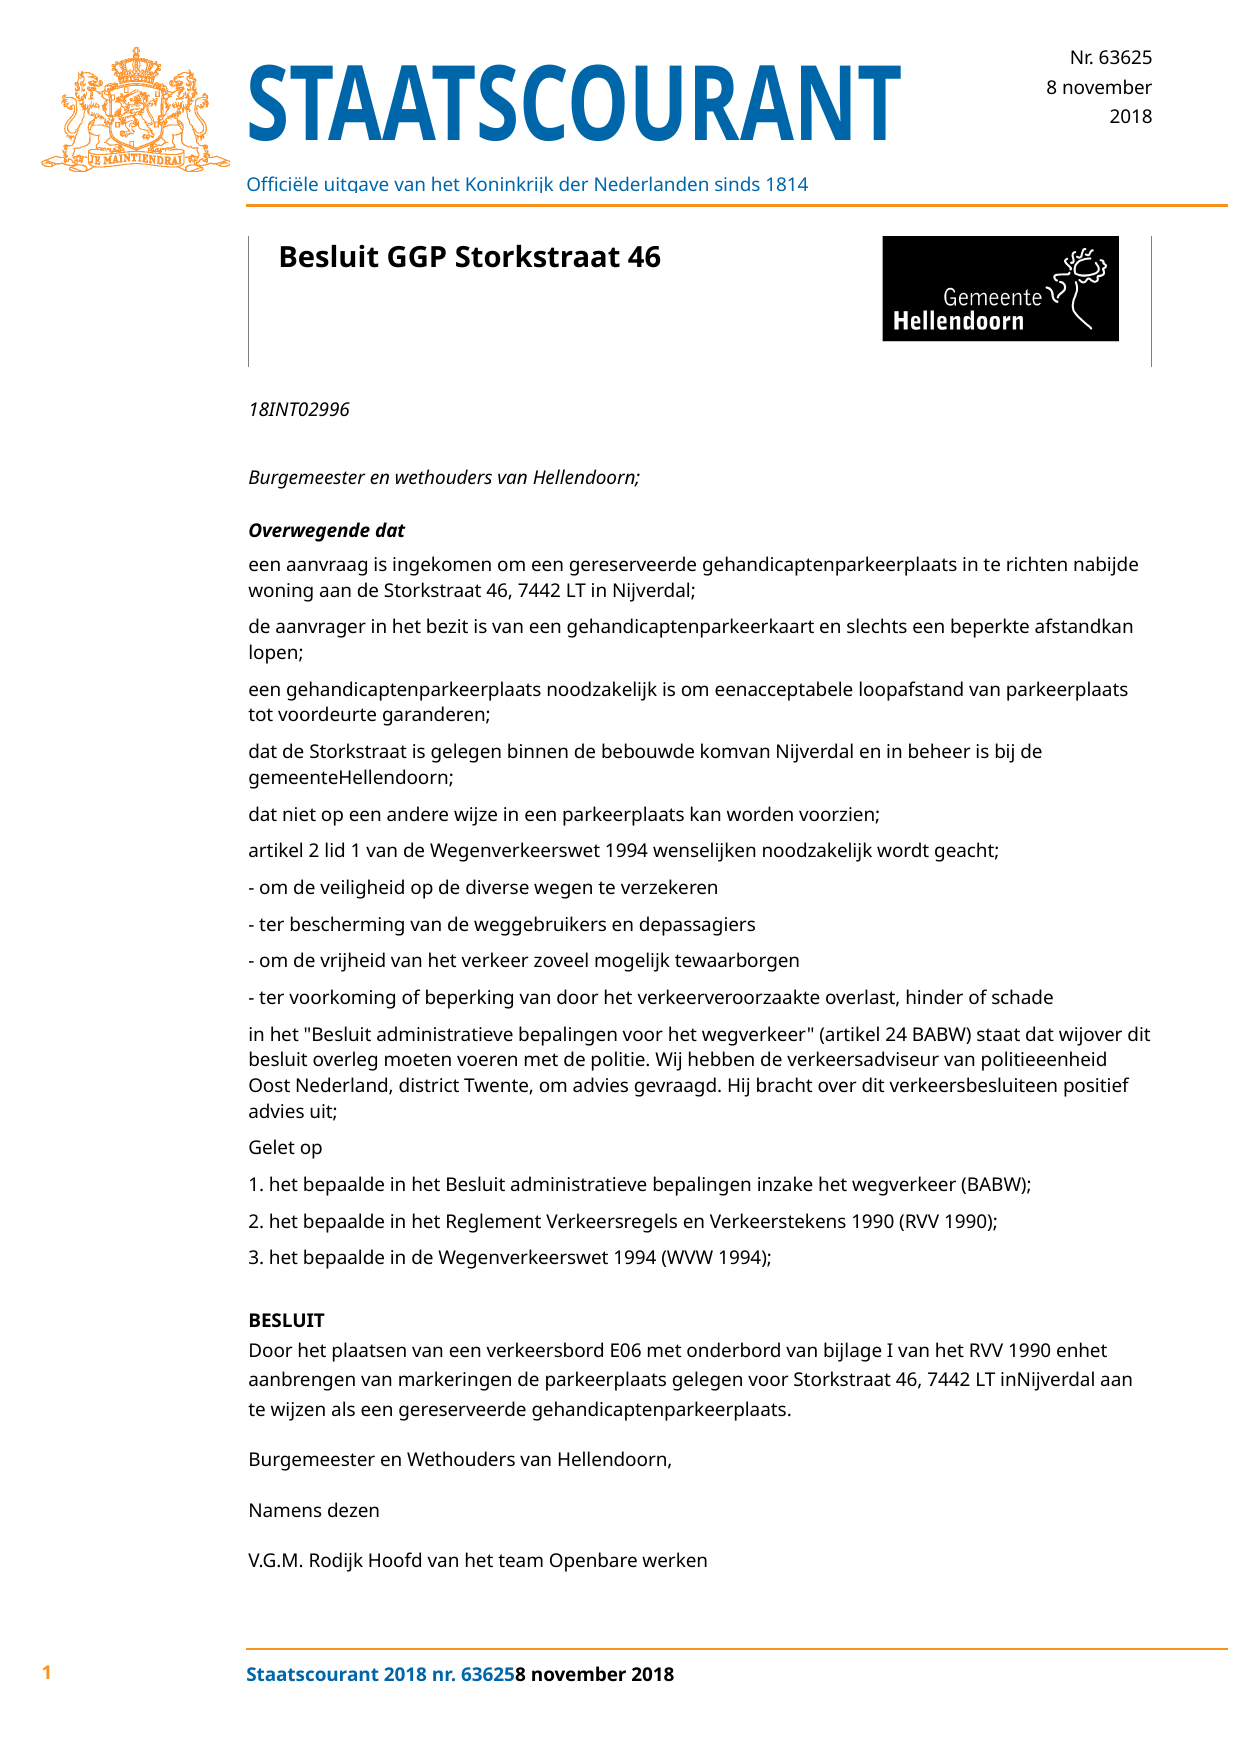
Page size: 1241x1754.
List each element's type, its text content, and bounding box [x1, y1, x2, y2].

text in het "Besluit administratieve bepalingen voor het wegverkeer" (artikel 24 BABW) staat dat wijover dit besluit overleg moeten voeren met de politie. Wij hebben de verkeersadviseur van politieeenheid Oost Nederland, district Twente, om advies gevraagd. Hij bracht over dit verkeersbesluiteen positief advies uit; [248, 1021, 1152, 1124]
text Namens dezen [248, 1497, 1152, 1523]
text een aanvraag is ingekomen om een gereserveerde gehandicaptenparkeerplaats in te richten nabijde woning aan de Storkstraat 46, 7442 LT in Nijverdal; [248, 551, 1152, 603]
text Burgemeester en wethouders van Hellendoorn; [248, 464, 1152, 490]
text V.G.M. Rodijk Hoofd van het team Openbare werken [248, 1547, 1152, 1573]
picture [41, 47, 231, 172]
text artikel 2 lid 1 van de Wegenverkeerswet 1994 wenselijken noodzakelijk wordt geacht; [248, 837, 1152, 863]
table_header [850, 236, 1151, 367]
text een gehandicaptenparkeerplaats noodzakelijk is om eenacceptabele loopafstand van parkeerplaats tot voordeurte garanderen; [248, 676, 1152, 727]
text - ter voorkoming of beperking van door het verkeerveroorzaakte overlast, hinder of schade [248, 984, 1152, 1010]
text - ter bescherming van de weggebruikers en depassagiers [248, 911, 1152, 936]
text Gelet op [248, 1134, 1152, 1160]
text - om de veiligheid op de diverse wegen te verzekeren [248, 874, 1152, 900]
text 3. het bepaalde in de Wegenverkeerswet 1994 (WVW 1994); [248, 1244, 1152, 1270]
text Door het plaatsen van een verkeersbord E06 met onderbord van bijlage I van het RVV 1990 enhet aanbrengen van markeringen de parkeerplaats gelegen voor Storkstraat 46, 7442 LT inNijverdal aan te wijzen als een gereserveerde gehandicaptenparkeerplaats. [248, 1337, 1152, 1422]
text 1. het bepaalde in het Besluit administratieve bepalingen inzake het wegverkeer (BABW); [248, 1171, 1152, 1197]
text de aanvrager in het bezit is van een gehandicaptenparkeerkaart en slechts een beperkte afstandkan lopen; [248, 613, 1152, 665]
text 18INT02996 [248, 397, 1152, 422]
text 2. het bepaalde in het Reglement Verkeersregels en Verkeerstekens 1990 (RVV 1990); [248, 1208, 1152, 1234]
text - om de vrijheid van het verkeer zoveel mogelijk tewaarborgen [248, 947, 1152, 973]
text BESLUIT [248, 1307, 1152, 1333]
table_header Besluit GGP Storkstraat 46 [249, 236, 850, 367]
text Burgemeester en Wethouders van Hellendoorn, [248, 1446, 1152, 1472]
picture [882, 236, 1119, 342]
text dat de Storkstraat is gelegen binnen de bebouwde komvan Nijverdal en in beheer is bij de gemeenteHellendoorn; [248, 738, 1152, 790]
text dat niet op een andere wijze in een parkeerplaats kan worden voorzien; [248, 801, 1152, 826]
text Overwegende dat [248, 517, 1152, 543]
